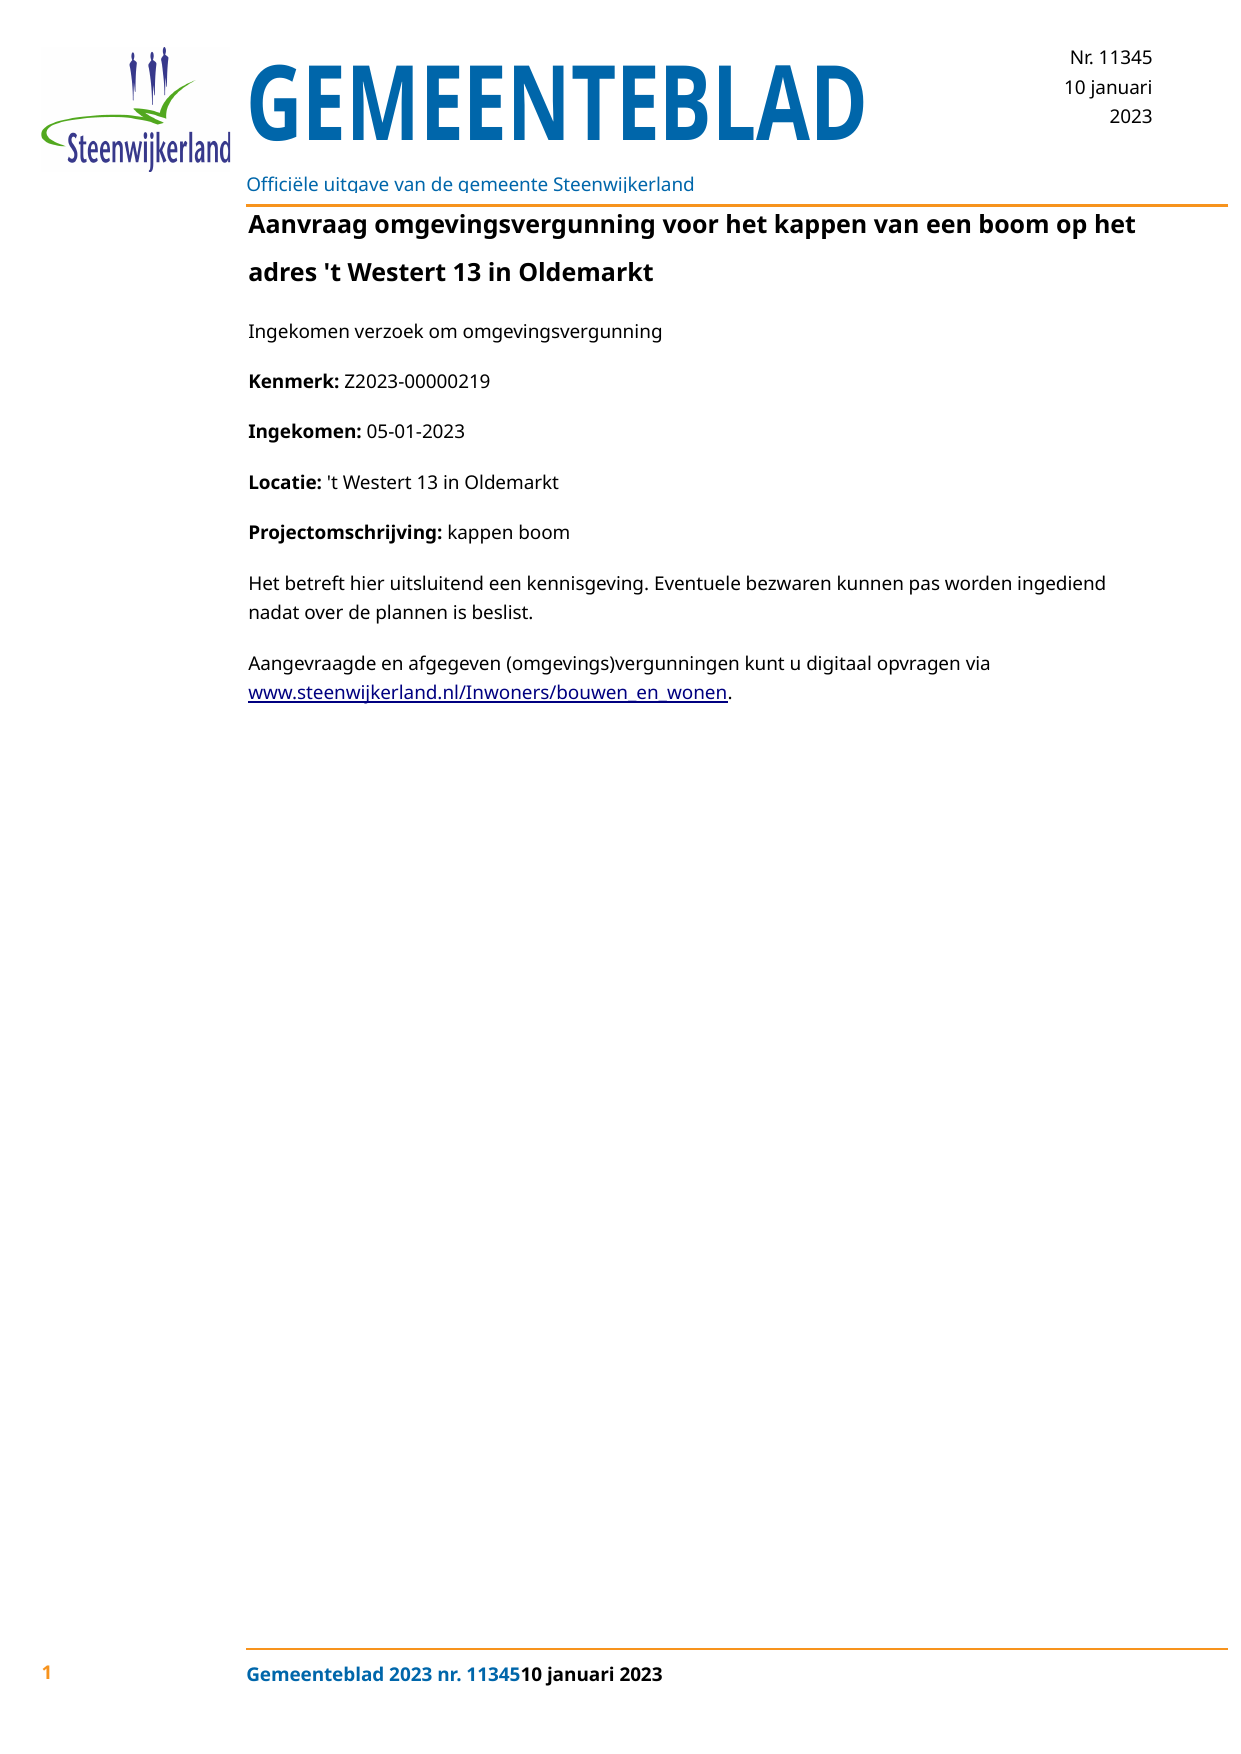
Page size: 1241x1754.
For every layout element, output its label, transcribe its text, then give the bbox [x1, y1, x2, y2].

text Projectomschrijving: kappen boom [248, 519, 1152, 545]
text Locatie: 't Westert 13 in Oldemarkt [248, 469, 1152, 495]
text Ingekomen: 05-01-2023 [248, 419, 1152, 444]
text Aanvraag omgevingsvergunning voor het kappen van een boom op het adres 't Westert 13 in Oldemarkt [248, 207, 1152, 288]
text Aangevraagde en afgegeven (omgevings)vergunningen kunt u digitaal opvragen via www.steenwijkerland.nl/Inwoners/bouwen_en_wonen. [248, 650, 1152, 705]
text Het betreft hier uitsluitend een kennisgeving. Eventuele bezwaren kunnen pas worden ingediend nadat over de plannen is beslist. [248, 570, 1152, 625]
text Ingekomen verzoek om omgevingsvergunning [248, 318, 1152, 344]
picture [41, 47, 231, 172]
text Kenmerk: Z2023-00000219 [248, 368, 1152, 394]
